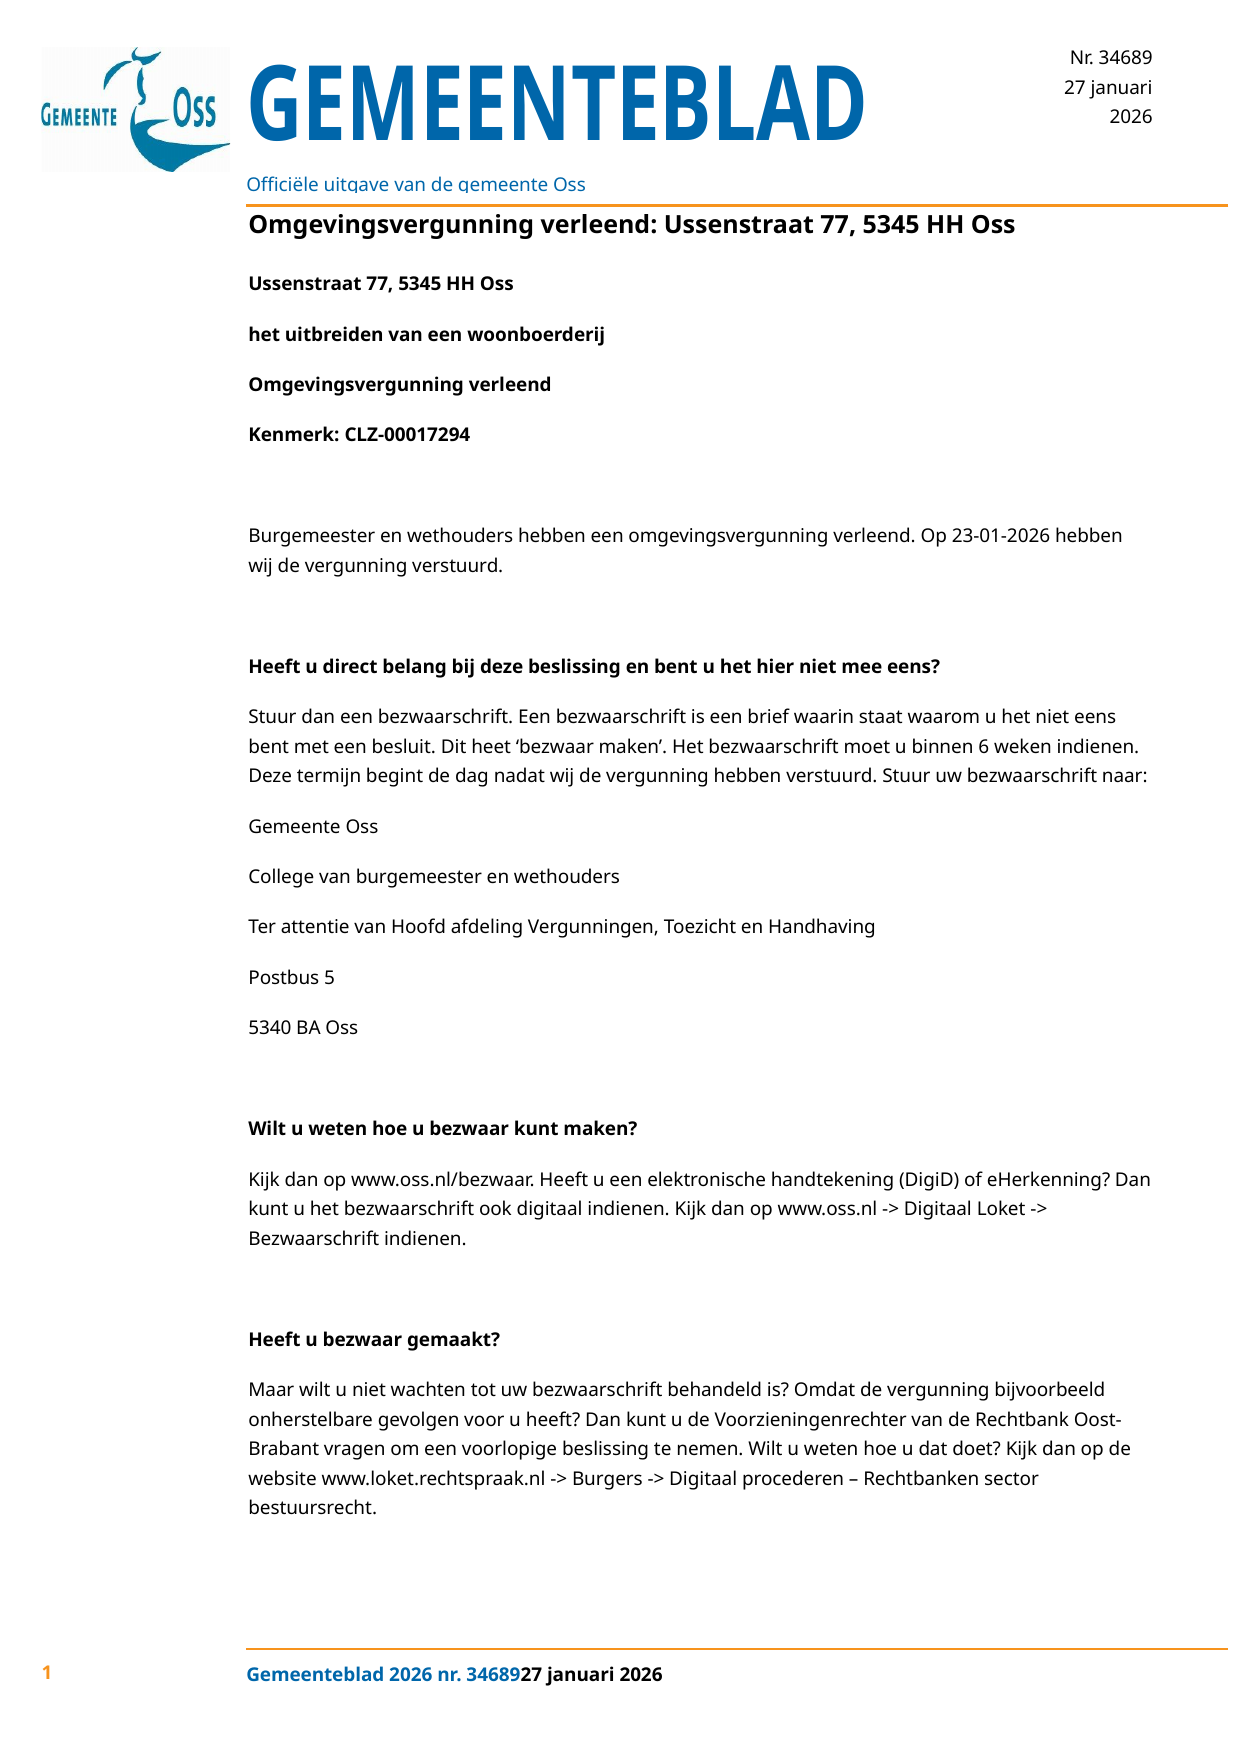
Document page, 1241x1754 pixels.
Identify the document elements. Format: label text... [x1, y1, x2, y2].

text Stuur dan een bezwaarschrift. Een bezwaarschrift is een brief waarin staat waarom u het niet eens bent met een besluit. Dit heet ‘bezwaar maken’. Het bezwaarschrift moet u binnen 6 weken indienen. Deze termijn begint de dag nadat wij de vergunning hebben verstuurd. Stuur uw bezwaarschrift naar: [248, 703, 1152, 788]
text Omgevingsvergunning verleend [248, 371, 1152, 397]
text Ussenstraat 77, 5345 HH Oss [248, 270, 1152, 296]
text Gemeente Oss [248, 813, 1152, 838]
text Ter attentie van Hoofd afdeling Vergunningen, Toezicht en Handhaving [248, 914, 1152, 939]
text Burgemeester en wethouders hebben een omgevingsvergunning verleend. Op 23-01-2026 hebben wij de vergunning verstuurd. [248, 522, 1152, 578]
text Omgevingsvergunning verleend: Ussenstraat 77, 5345 HH Oss [248, 207, 1152, 241]
text het uitbreiden van een woonboerderij [248, 321, 1152, 346]
text Maar wilt u niet wachten tot uw bezwaarschrift behandeld is? Omdat de vergunning bijvoorbeeld onherstelbare gevolgen voor u heeft? Dan kunt u de Voorzieningenrechter van de Rechtbank Oost-Brabant vragen om een voorlopige beslissing te nemen. Wilt u weten hoe u dat doet? Kijk dan op de website www.loket.rechtspraak.nl -> Burgers -> Digitaal procederen – Rechtbanken sector bestuursrecht. [248, 1376, 1152, 1520]
text Kenmerk: CLZ-00017294 [248, 422, 1152, 447]
text Wilt u weten hoe u bezwaar kunt maken? [248, 1115, 1152, 1141]
text College van burgemeester en wethouders [248, 863, 1152, 889]
text 5340 BA Oss [248, 1014, 1152, 1040]
text Heeft u bezwaar gemaakt? [248, 1326, 1152, 1351]
picture [41, 47, 231, 172]
text Heeft u direct belang bij deze beslissing en bent u het hier niet mee eens? [248, 653, 1152, 678]
text Postbus 5 [248, 964, 1152, 990]
text Kijk dan op www.oss.nl/bezwaar. Heeft u een elektronische handtekening (DigiD) of eHerkenning? Dan kunt u het bezwaarschrift ook digitaal indienen. Kijk dan op www.oss.nl -> Digitaal Loket -> Bezwaarschrift indienen. [248, 1166, 1152, 1251]
